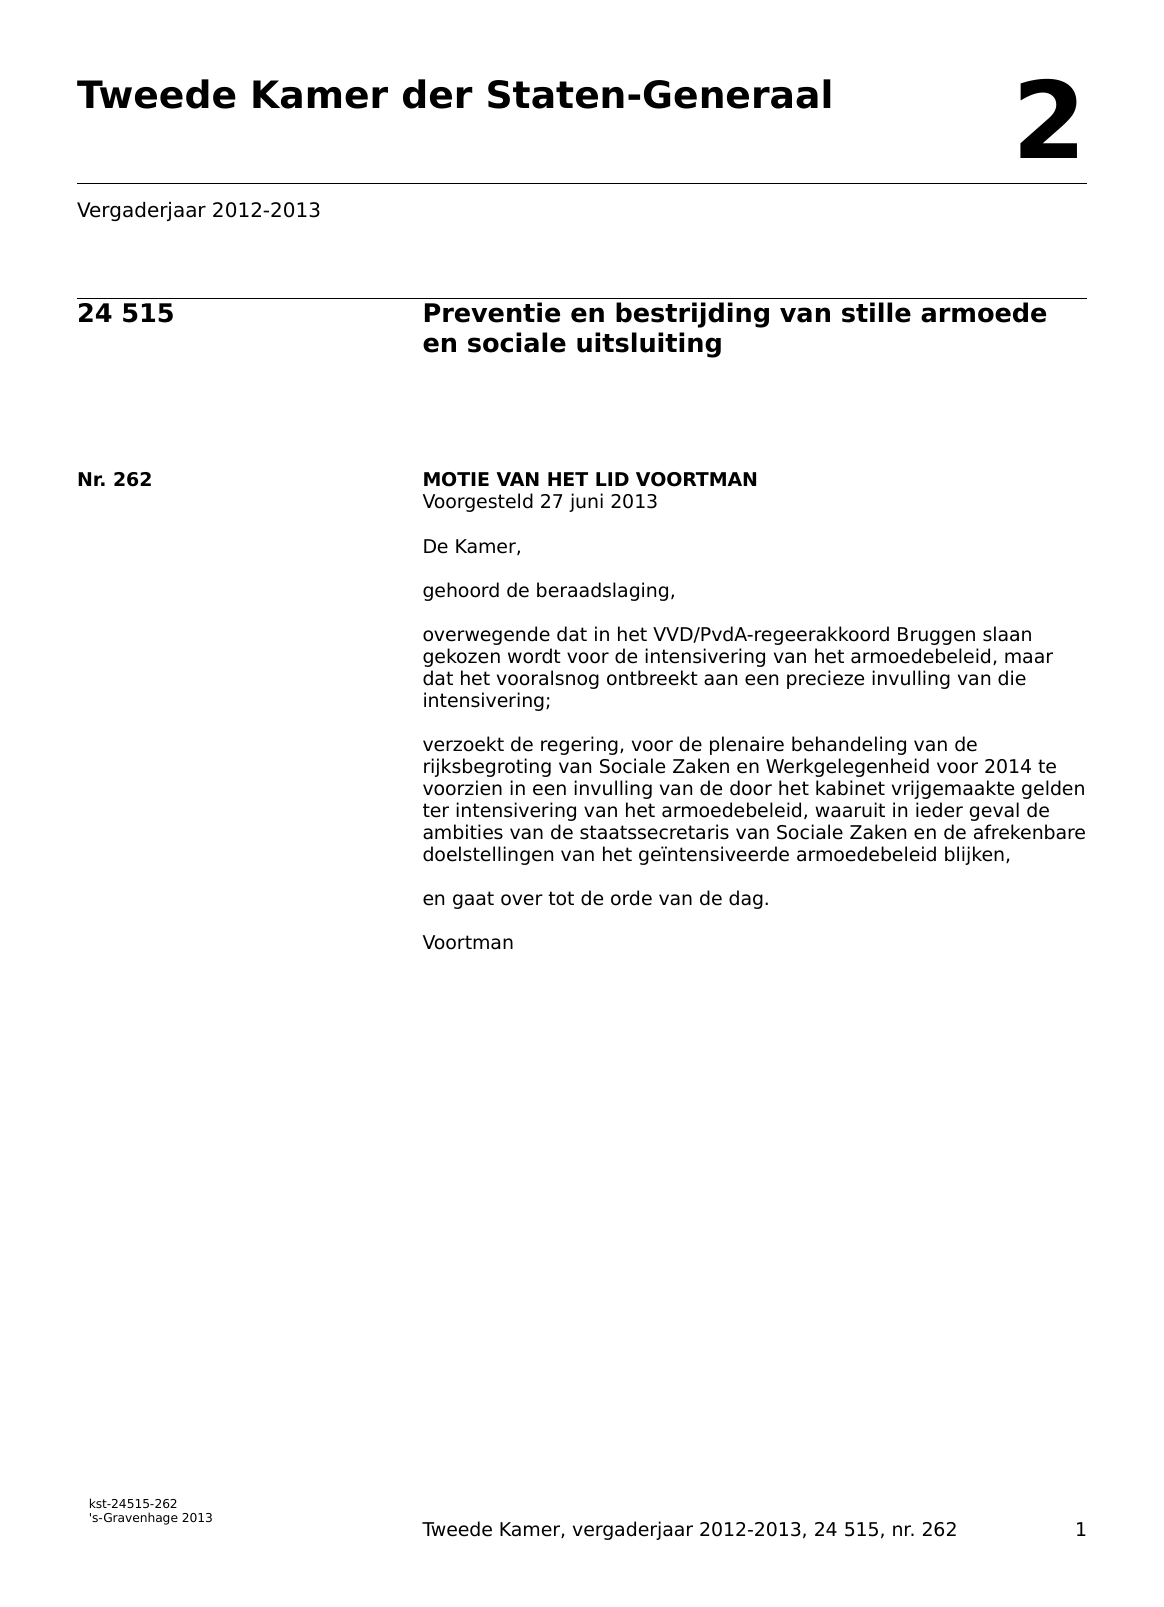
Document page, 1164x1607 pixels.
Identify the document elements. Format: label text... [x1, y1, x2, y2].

text Voorgesteld 27 juni 2013 [422, 491, 1087, 513]
subtitle Nr. 262 MOTIE VAN HET LID VOORTMAN [77, 469, 1087, 491]
table_cell Vergaderjaar 2012-2013 [77, 184, 1087, 298]
table_header 2 [886, 59, 1087, 183]
subtitle 24 515 Preventie en bestrijding van stille armoede en sociale uitsluiting [77, 299, 1087, 358]
text Voortman [422, 932, 1087, 954]
text De Kamer, [422, 536, 1087, 557]
text en gaat over tot de orde van de dag. [422, 888, 1087, 910]
table_header Tweede Kamer der Staten-Generaal [77, 59, 886, 183]
text kst-24515-262 [88, 1497, 323, 1511]
text overwegende dat in het VVD/PvdA-regeerakkoord Bruggen slaan gekozen wordt voor de intensivering van het armoedebeleid, maar dat het vooralsnog ontbreekt aan een precieze invulling van die intensivering; [422, 624, 1087, 712]
text 's-Gravenhage 2013 [88, 1511, 323, 1525]
text verzoekt de regering, voor de plenaire behandeling van de rijksbegroting van Sociale Zaken en Werkgelegenheid voor 2014 te voorzien in een invulling van de door het kabinet vrijgemaakte gelden ter intensivering van het armoedebeleid, waaruit in ieder geval de ambities van de staatssecretaris van Sociale Zaken en de afrekenbare doelstellingen van het geïntensiveerde armoedebeleid blijken, [422, 734, 1087, 866]
text gehoord de beraadslaging, [422, 580, 1087, 602]
